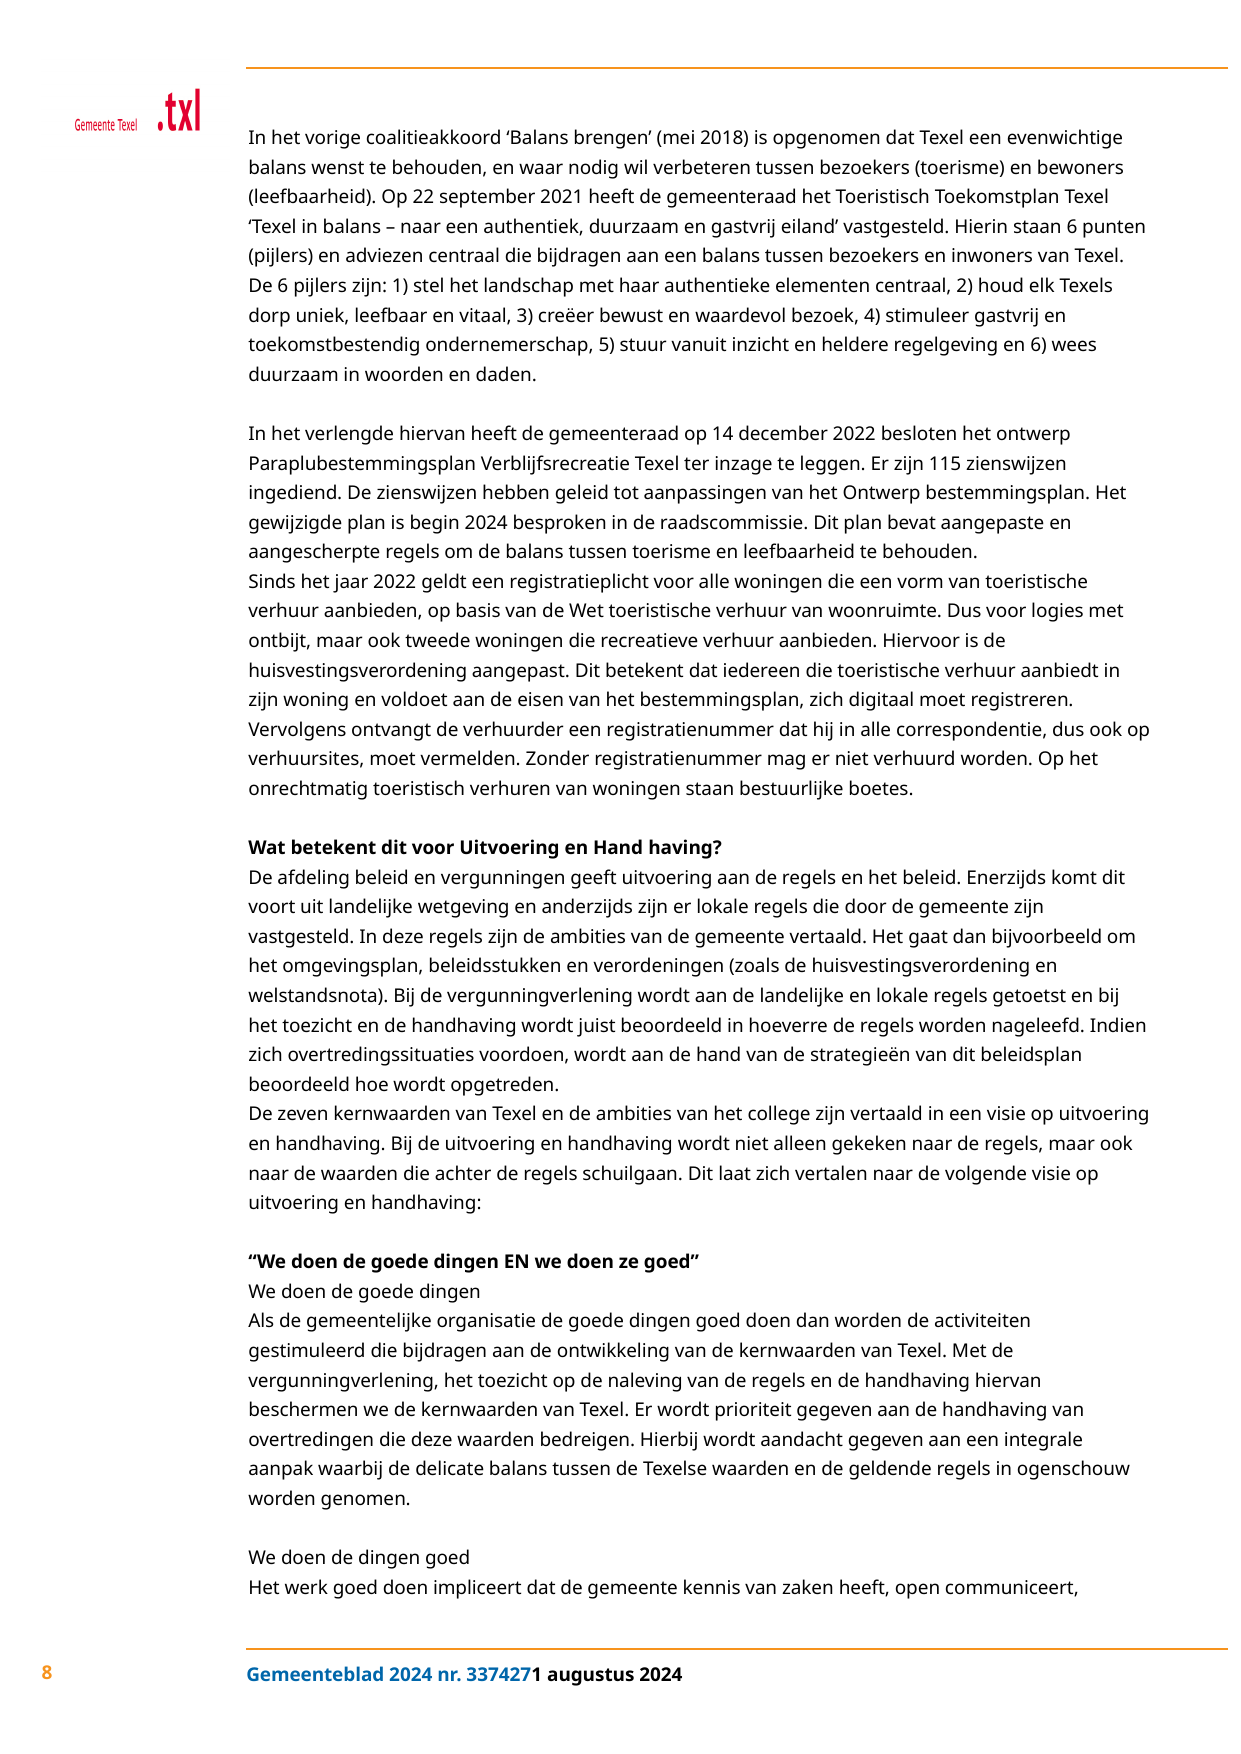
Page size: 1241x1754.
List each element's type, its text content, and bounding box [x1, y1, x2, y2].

text Sinds het jaar 2022 geldt een registratieplicht voor alle woningen die een vorm van toeristische verhuur aanbieden, op basis van de Wet toeristische verhuur van woonruimte. Dus voor logies met ontbijt, maar ook tweede woningen die recreatieve verhuur aanbieden. Hiervoor is de huisvestingsverordening aangepast. Dit betekent dat iedereen die toeristische verhuur aanbiedt in zijn woning en voldoet aan de eisen van het bestemmingsplan, zich digitaal moet registreren. Vervolgens ontvangt de verhuurder een registratienummer dat hij in alle correspondentie, dus ook op verhuursites, moet vermelden. Zonder registratienummer mag er niet verhuurd worden. Op het onrechtmatig toeristisch verhuren van woningen staan bestuurlijke boetes. [248, 568, 1152, 801]
text We doen de goede dingen [248, 1278, 1152, 1304]
text We doen de dingen goed [248, 1544, 1152, 1570]
text Wat betekent dit voor Uitvoering en Hand having? [248, 834, 1152, 860]
text De afdeling beleid en vergunningen geeft uitvoering aan de regels en het beleid. Enerzijds komt dit voort uit landelijke wetgeving en anderzijds zijn er lokale regels die door de gemeente zijn vastgesteld. In deze regels zijn de ambities van de gemeente vertaald. Het gaat dan bijvoorbeeld om het omgevingsplan, beleidsstukken en verordeningen (zoals de huisvestingsverordening en welstandsnota). Bij de vergunningverlening wordt aan de landelijke en lokale regels getoetst en bij het toezicht en de handhaving wordt juist beoordeeld in hoeverre de regels worden nageleefd. Indien zich overtredingssituaties voordoen, wordt aan de hand van de strategieën van dit beleidsplan beoordeeld hoe wordt opgetreden. [248, 864, 1152, 1097]
text In het vorige coalitieakkoord ‘Balans brengen’ (mei 2018) is opgenomen dat Texel een evenwichtige balans wenst te behouden, en waar nodig wil verbeteren tussen bezoekers (toerisme) en bewoners (leefbaarheid). Op 22 september 2021 heeft de gemeenteraad het Toeristisch Toekomstplan Texel ‘Texel in balans – naar een authentiek, duurzaam en gastvrij eiland’ vastgesteld. Hierin staan 6 punten (pijlers) en adviezen centraal die bijdragen aan een balans tussen bezoekers en inwoners van Texel. De 6 pijlers zijn: 1) stel het landschap met haar authentieke elementen centraal, 2) houd elk Texels dorp uniek, leefbaar en vitaal, 3) creëer bewust en waardevol bezoek, 4) stimuleer gastvrij en toekomstbestendig ondernemerschap, 5) stuur vanuit inzicht en heldere regelgeving en 6) wees duurzaam in woorden en daden. [248, 124, 1152, 387]
text In het verlengde hiervan heeft de gemeenteraad op 14 december 2022 besloten het ontwerp Paraplubestemmingsplan Verblijfsrecreatie Texel ter inzage te leggen. Er zijn 115 zienswijzen ingediend. De zienswijzen hebben geleid tot aanpassingen van het Ontwerp bestemmingsplan. Het gewijzigde plan is begin 2024 besproken in de raadscommissie. Dit plan bevat aangepaste en aangescherpte regels om de balans tussen toerisme en leefbaarheid te behouden. [248, 420, 1152, 564]
text “We doen de goede dingen EN we doen ze goed” [248, 1248, 1152, 1274]
text Als de gemeentelijke organisatie de goede dingen goed doen dan worden de activiteiten gestimuleerd die bijdragen aan de ontwikkeling van de kernwaarden van Texel. Met de vergunningverlening, het toezicht op de naleving van de regels en de handhaving hiervan beschermen we de kernwaarden van Texel. Er wordt prioriteit gegeven aan de handhaving van overtredingen die deze waarden bedreigen. Hierbij wordt aandacht gegeven aan een integrale aanpak waarbij de delicate balans tussen de Texelse waarden en de geldende regels in ogenschouw worden genomen. [248, 1308, 1152, 1511]
picture [41, 47, 231, 172]
text De zeven kernwaarden van Texel en de ambities van het college zijn vertaald in een visie op uitvoering en handhaving. Bij de uitvoering en handhaving wordt niet alleen gekeken naar de regels, maar ook naar de waarden die achter de regels schuilgaan. Dit laat zich vertalen naar de volgende visie op uitvoering en handhaving: [248, 1101, 1152, 1215]
text Het werk goed doen impliceert dat de gemeente kennis van zaken heeft, open communiceert, [248, 1574, 1152, 1600]
